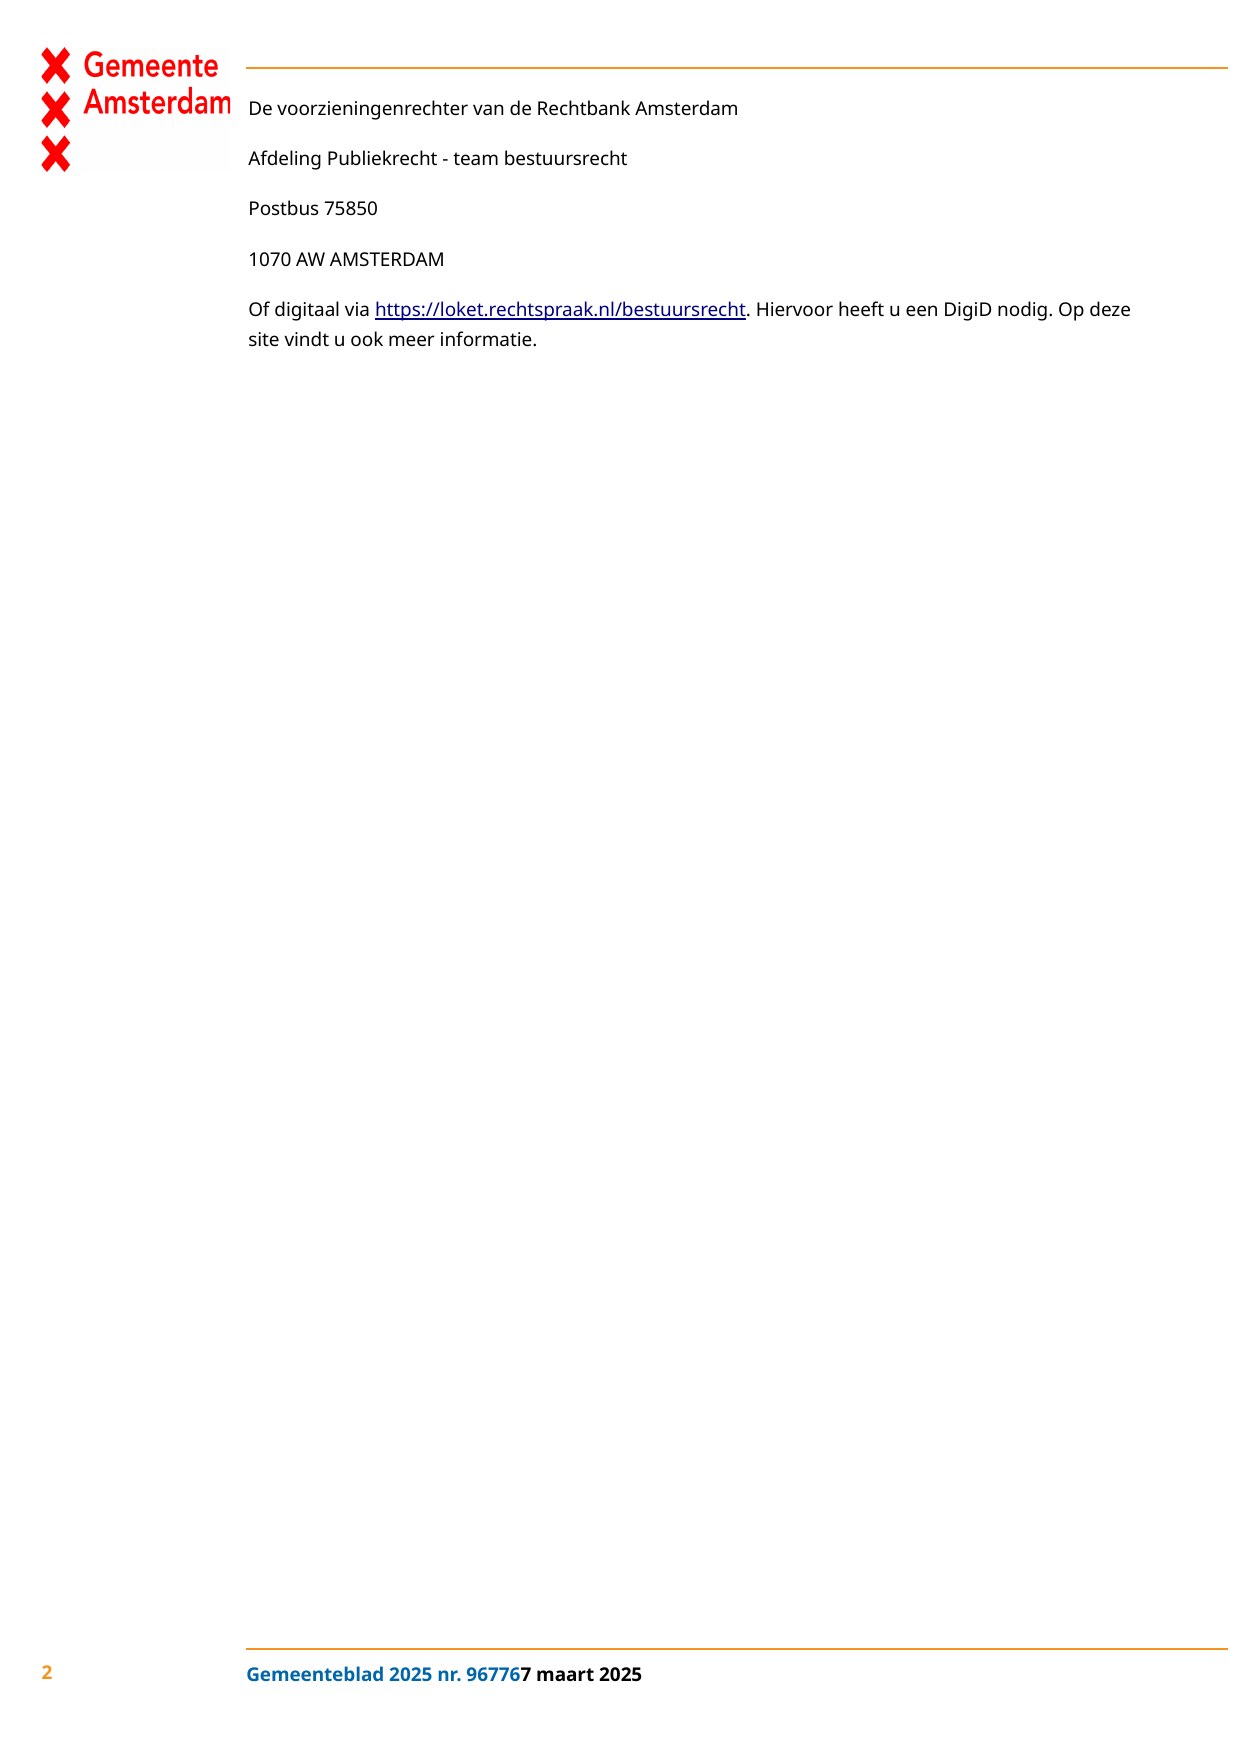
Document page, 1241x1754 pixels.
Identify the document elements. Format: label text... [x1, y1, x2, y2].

text De voorzieningenrechter van de Rechtbank Amsterdam [248, 95, 1152, 121]
text Postbus 75850 [248, 196, 1152, 221]
text Afdeling Publiekrecht - team bestuursrecht [248, 145, 1152, 171]
text Of digitaal via https://loket.rechtspraak.nl/bestuursrecht. Hiervoor heeft u een DigiD nodig. Op deze site vindt u ook meer informatie. [248, 296, 1152, 352]
text 1070 AW AMSTERDAM [248, 246, 1152, 272]
picture [41, 47, 231, 172]
